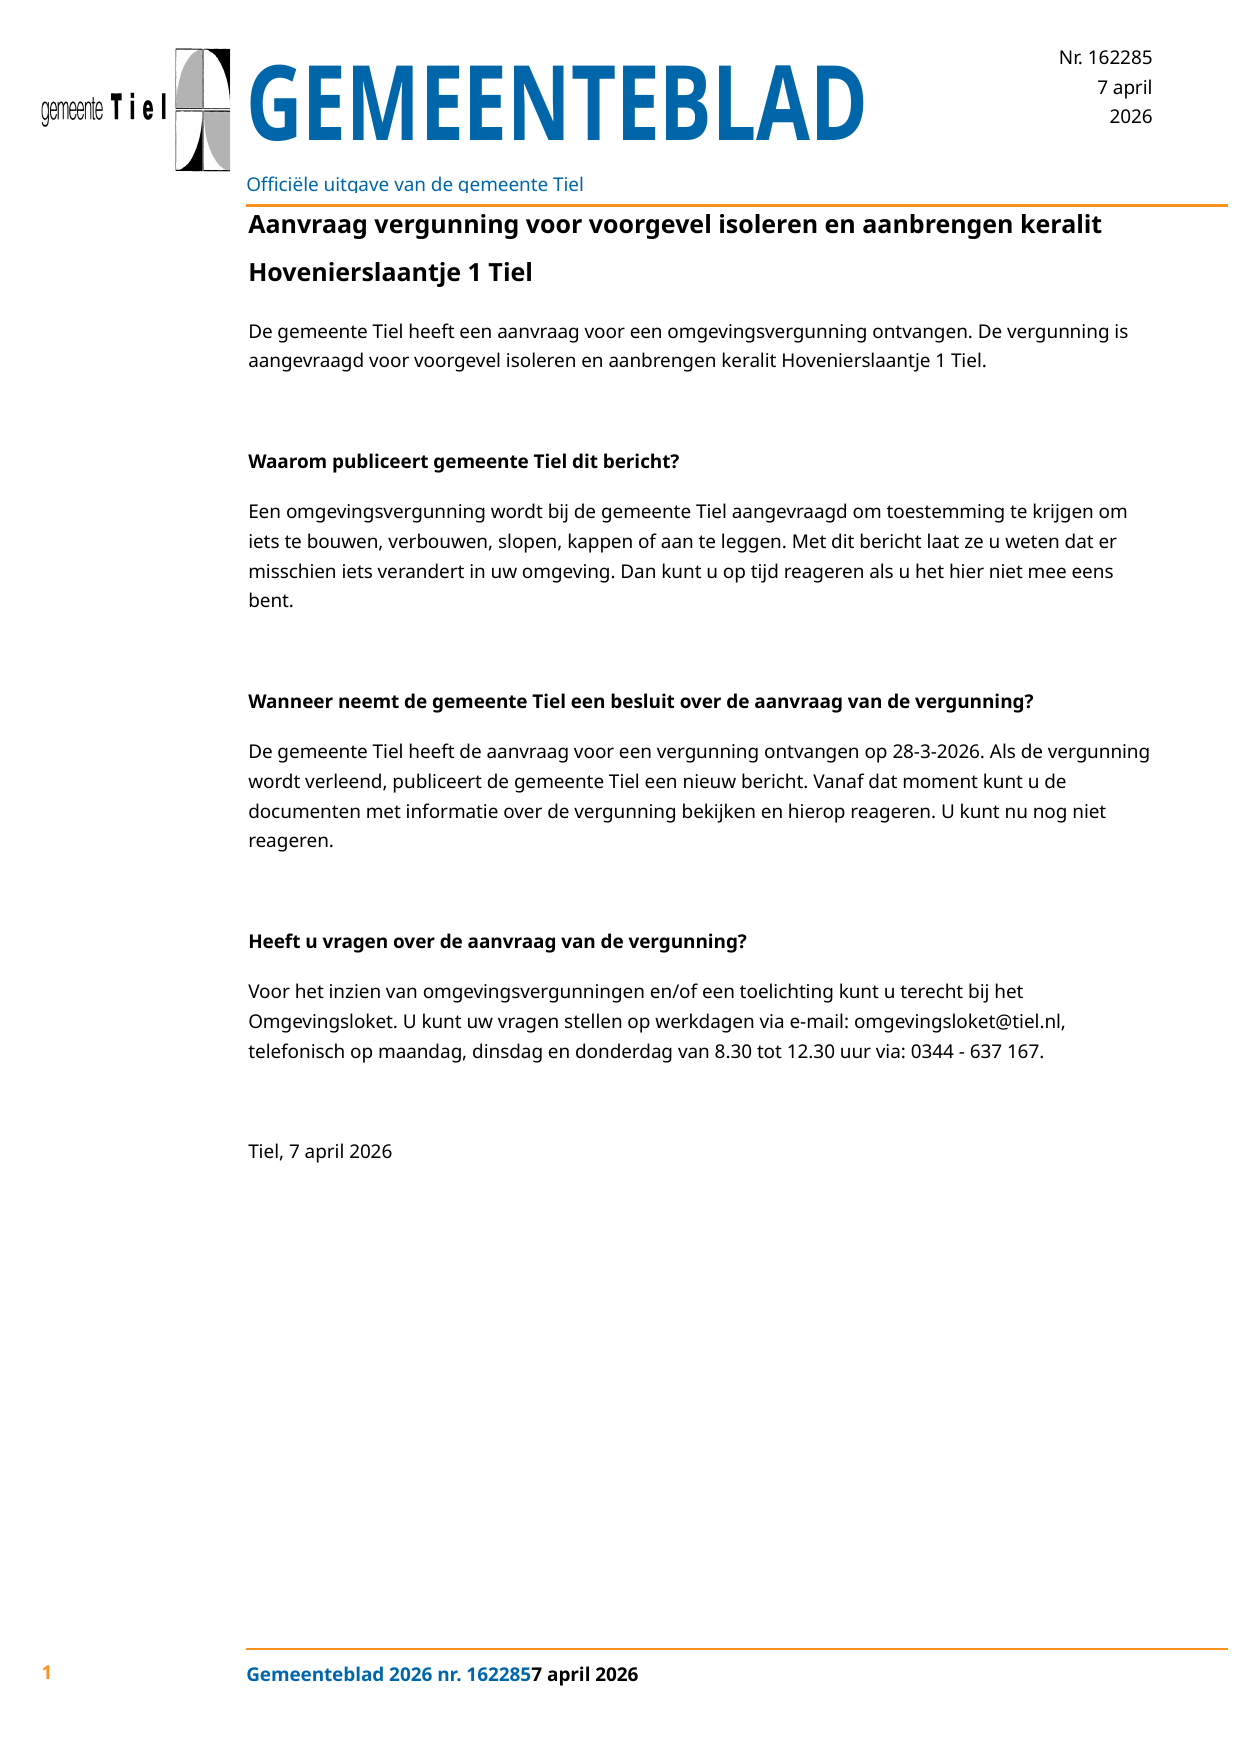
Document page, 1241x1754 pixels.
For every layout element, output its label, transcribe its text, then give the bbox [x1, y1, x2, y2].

text Wanneer neemt de gemeente Tiel een besluit over de aanvraag van de vergunning? [248, 688, 1152, 714]
text Aanvraag vergunning voor voorgevel isoleren en aanbrengen keralit Hovenierslaantje 1 Tiel [248, 207, 1152, 288]
text De gemeente Tiel heeft de aanvraag voor een vergunning ontvangen op 28-3-2026. Als de vergunning wordt verleend, publiceert de gemeente Tiel een nieuw bericht. Vanaf dat moment kunt u de documenten met informatie over de vergunning bekijken en hierop reageren. U kunt nu nog niet reageren. [248, 739, 1152, 853]
text Een omgevingsvergunning wordt bij de gemeente Tiel aangevraagd om toestemming te krijgen om iets te bouwen, verbouwen, slopen, kappen of aan te leggen. Met dit bericht laat ze u weten dat er misschien iets verandert in uw omgeving. Dan kunt u op tijd reageren als u het hier niet mee eens bent. [248, 499, 1152, 613]
text Tiel, 7 april 2026 [248, 1139, 1152, 1164]
picture [41, 47, 231, 172]
text Voor het inzien van omgevingsvergunningen en/of een toelichting kunt u terecht bij het Omgevingsloket. U kunt uw vragen stellen op werkdagen via e-mail: omgevingsloket@tiel.nl, telefonisch op maandag, dinsdag en donderdag van 8.30 tot 12.30 uur via: 0344 - 637 167. [248, 979, 1152, 1064]
text Heeft u vragen over de aanvraag van de vergunning? [248, 928, 1152, 954]
text Waarom publiceert gemeente Tiel dit bericht? [248, 448, 1152, 474]
text De gemeente Tiel heeft een aanvraag voor een omgevingsvergunning ontvangen. De vergunning is aangevraagd voor voorgevel isoleren en aanbrengen keralit Hovenierslaantje 1 Tiel. [248, 318, 1152, 373]
